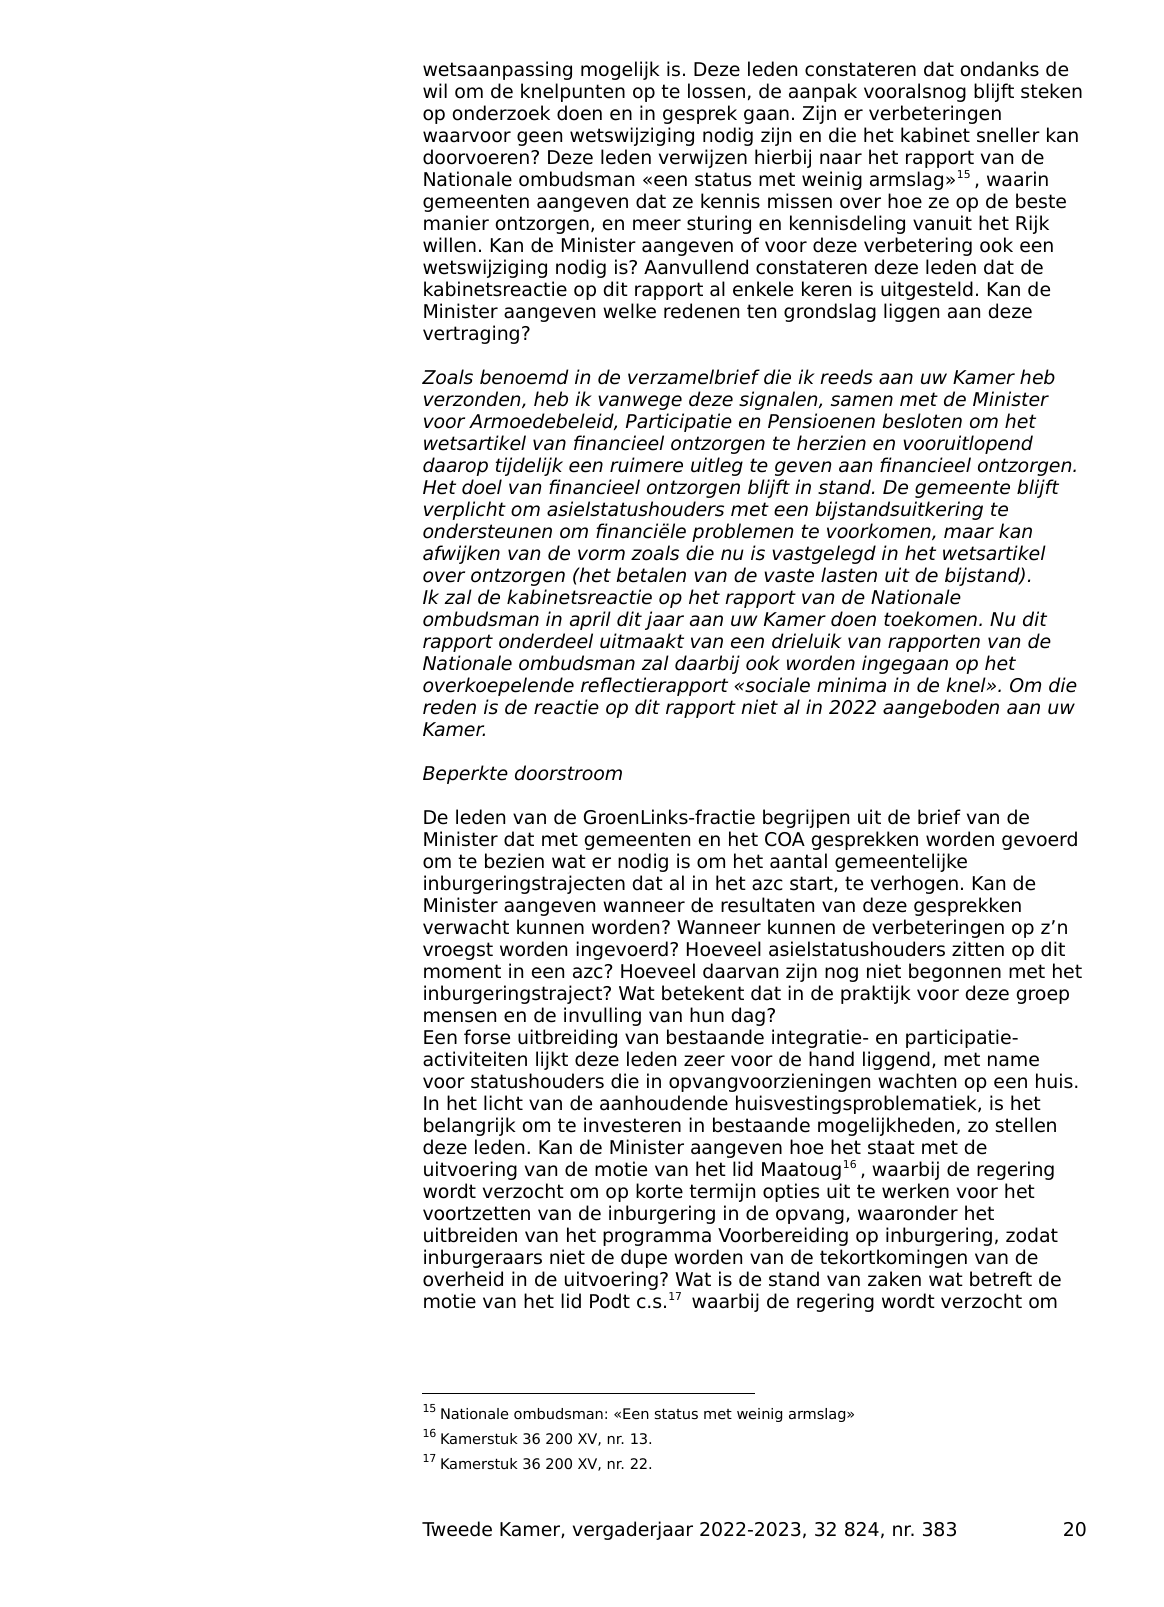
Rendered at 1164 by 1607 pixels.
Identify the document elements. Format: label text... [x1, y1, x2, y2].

text Zoals benoemd in de verzamelbrief die ik reeds aan uw Kamer heb verzonden, heb ik vanwege deze signalen, samen met de Minister voor Armoedebeleid, Participatie en Pensioenen besloten om het wetsartikel van financieel ontzorgen te herzien en vooruitlopend daarop tijdelijk een ruimere uitleg te geven aan financieel ontzorgen. Het doel van financieel ontzorgen blijft in stand. De gemeente blijft verplicht om asielstatushouders met een bijstandsuitkering te ondersteunen om financiële problemen te voorkomen, maar kan afwijken van de vorm zoals die nu is vastgelegd in het wetsartikel over ontzorgen (het betalen van de vaste lasten uit de bijstand). [422, 367, 1087, 587]
text Kamerstuk 36 200 XV, nr. 13. [422, 1427, 1087, 1449]
text wetsaanpassing mogelijk is. Deze leden constateren dat ondanks de wil om de knelpunten op te lossen, de aanpak vooralsnog blijft steken op onderzoek doen en in gesprek gaan. Zijn er verbeteringen waarvoor geen wetswijziging nodig zijn en die het kabinet sneller kan doorvoeren? Deze leden verwijzen hierbij naar het rapport van de Nationale ombudsman «een status met weinig armslag», waarin gemeenten aangeven dat ze kennis missen over hoe ze op de beste manier ontzorgen, en meer sturing en kennisdeling vanuit het Rijk willen. Kan de Minister aangeven of voor deze verbetering ook een wetswijziging nodig is? Aanvullend constateren deze leden dat de kabinetsreactie op dit rapport al enkele keren is uitgesteld. Kan de Minister aangeven welke redenen ten grondslag liggen aan deze vertraging? [422, 59, 1087, 345]
text Kamerstuk 36 200 XV, nr. 22. [422, 1452, 1087, 1474]
subtitle Beperkte doorstroom [422, 763, 1087, 785]
text Ik zal de kabinetsreactie op het rapport van de Nationale ombudsman in april dit jaar aan uw Kamer doen toekomen. Nu dit rapport onderdeel uitmaakt van een drieluik van rapporten van de Nationale ombudsman zal daarbij ook worden ingegaan op het overkoepelende reflectierapport «sociale minima in de knel». Om die reden is de reactie op dit rapport niet al in 2022 aangeboden aan uw Kamer. [422, 587, 1087, 741]
text Een forse uitbreiding van bestaande integratie- en participatie-activiteiten lijkt deze leden zeer voor de hand liggend, met name voor statushouders die in opvangvoorzieningen wachten op een huis. In het licht van de aanhoudende huisvestingsproblematiek, is het belangrijk om te investeren in bestaande mogelijkheden, zo stellen deze leden. Kan de Minister aangeven hoe het staat met de uitvoering van de motie van het lid Maatoug, waarbij de regering wordt verzocht om op korte termijn opties uit te werken voor het voortzetten van de inburgering in de opvang, waaronder het uitbreiden van het programma Voorbereiding op inburgering, zodat inburgeraars niet de dupe worden van de tekortkomingen van de overheid in de uitvoering? Wat is de stand van zaken wat betreft de motie van het lid Podt c.s. waarbij de regering wordt verzocht om [422, 1027, 1087, 1312]
text Nationale ombudsman: «Een status met weinig armslag» [422, 1402, 1087, 1424]
text De leden van de GroenLinks-fractie begrijpen uit de brief van de Minister dat met gemeenten en het COA gesprekken worden gevoerd om te bezien wat er nodig is om het aantal gemeentelijke inburgeringstrajecten dat al in het azc start, te verhogen. Kan de Minister aangeven wanneer de resultaten van deze gesprekken verwacht kunnen worden? Wanneer kunnen de verbeteringen op z’n vroegst worden ingevoerd? Hoeveel asielstatushouders zitten op dit moment in een azc? Hoeveel daarvan zijn nog niet begonnen met het inburgeringstraject? Wat betekent dat in de praktijk voor deze groep mensen en de invulling van hun dag? [422, 807, 1087, 1027]
